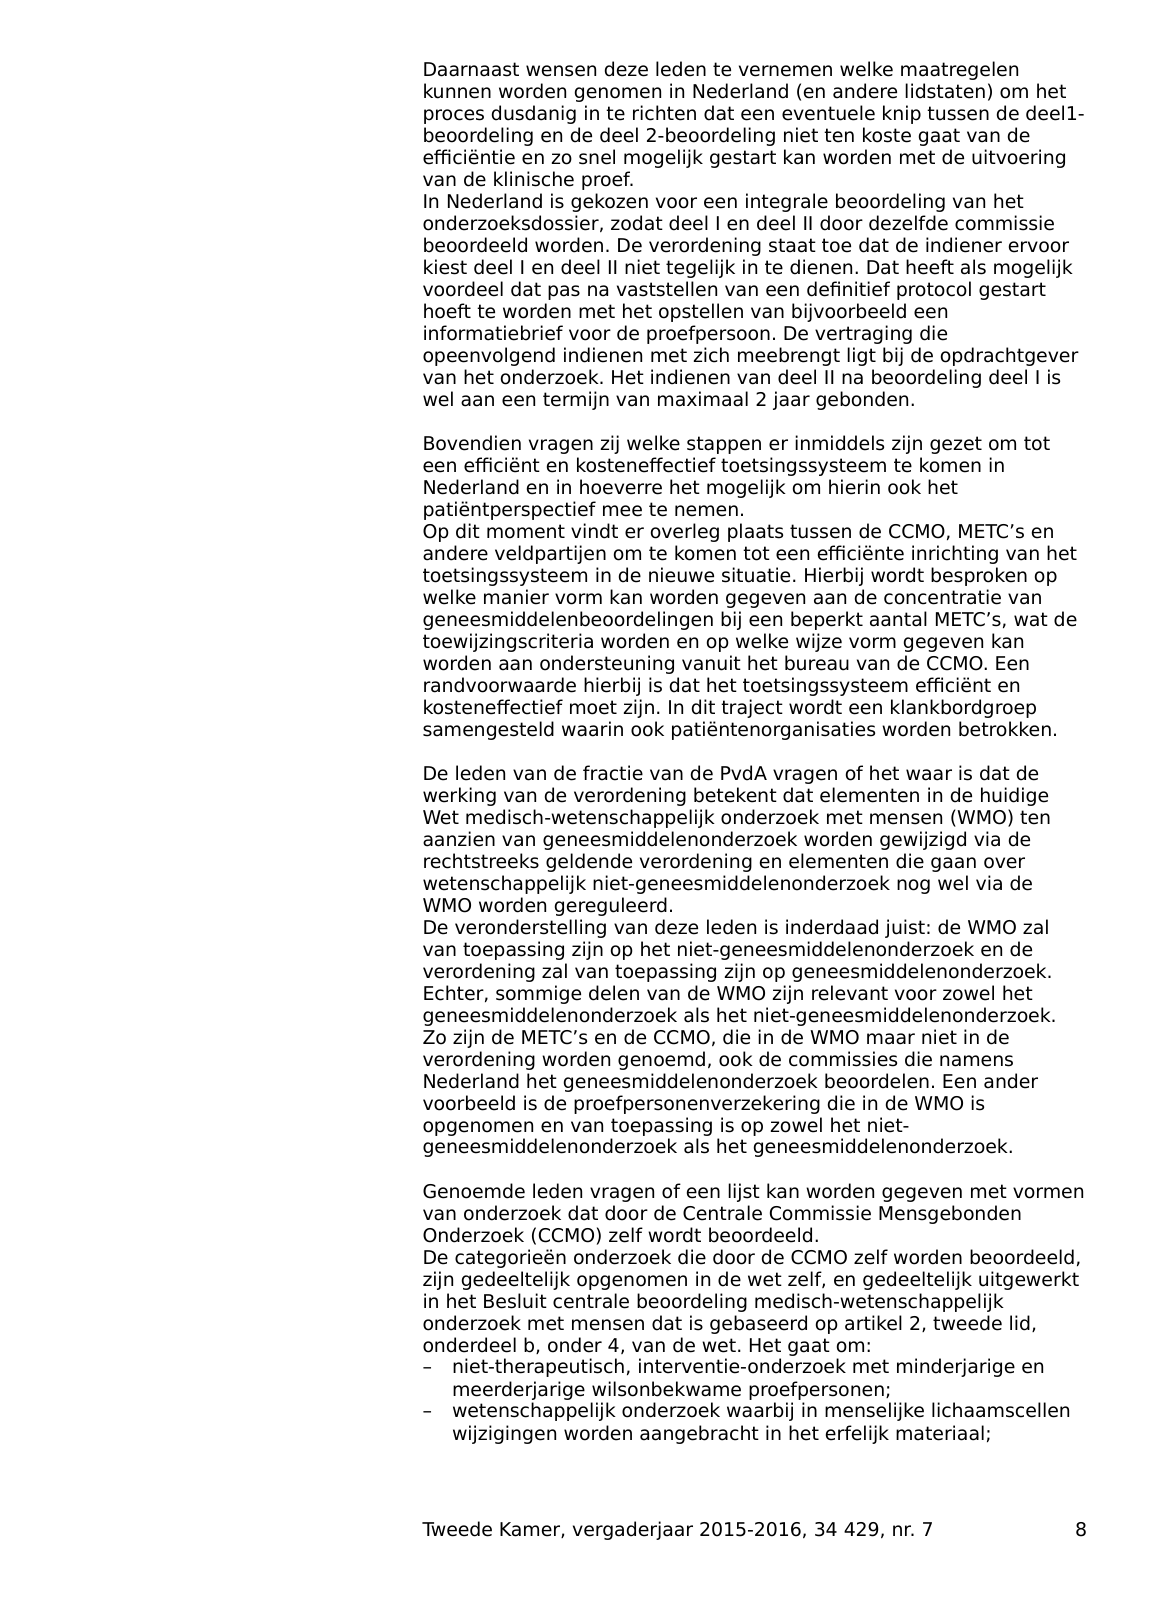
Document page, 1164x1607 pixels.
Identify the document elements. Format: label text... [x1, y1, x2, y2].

text – wetenschappelijk onderzoek waarbij in menselijke lichaamscellen wijzigingen worden aangebracht in het erfelijk materiaal; [422, 1400, 1087, 1444]
text Genoemde leden vragen of een lijst kan worden gegeven met vormen van onderzoek dat door de Centrale Commissie Mensgebonden Onderzoek (CCMO) zelf wordt beoordeeld. [422, 1181, 1087, 1247]
text De leden van de fractie van de PvdA vragen of het waar is dat de werking van de verordening betekent dat elementen in de huidige Wet medisch-wetenschappelijk onderzoek met mensen (WMO) ten aanzien van geneesmiddelenonderzoek worden gewijzigd via de rechtstreeks geldende verordening en elementen die gaan over wetenschappelijk niet-geneesmiddelenonderzoek nog wel via de WMO worden gereguleerd. [422, 763, 1087, 917]
text Daarnaast wensen deze leden te vernemen welke maatregelen kunnen worden genomen in Nederland (en andere lidstaten) om het proces dusdanig in te richten dat een eventuele knip tussen de deel1-beoordeling en de deel 2-beoordeling niet ten koste gaat van de efficiëntie en zo snel mogelijk gestart kan worden met de uitvoering van de klinische proef. [422, 59, 1087, 191]
text De veronderstelling van deze leden is inderdaad juist: de WMO zal van toepassing zijn op het niet-geneesmiddelenonderzoek en de verordening zal van toepassing zijn op geneesmiddelenonderzoek. Echter, sommige delen van de WMO zijn relevant voor zowel het geneesmiddelenonderzoek als het niet-geneesmiddelenonderzoek. Zo zijn de METC’s en de CCMO, die in de WMO maar niet in de verordening worden genoemd, ook de commissies die namens Nederland het geneesmiddelenonderzoek beoordelen. Een ander voorbeeld is de proefpersonenverzekering die in de WMO is opgenomen en van toepassing is op zowel het niet-geneesmiddelenonderzoek als het geneesmiddelenonderzoek. [422, 917, 1087, 1158]
text De categorieën onderzoek die door de CCMO zelf worden beoordeeld, zijn gedeeltelijk opgenomen in de wet zelf, en gedeeltelijk uitgewerkt in het Besluit centrale beoordeling medisch-wetenschappelijk onderzoek met mensen dat is gebaseerd op artikel 2, tweede lid, onderdeel b, onder 4, van de wet. Het gaat om: [422, 1247, 1087, 1356]
text Op dit moment vindt er overleg plaats tussen de CCMO, METC’s en andere veldpartijen om te komen tot een efficiënte inrichting van het toetsingssysteem in de nieuwe situatie. Hierbij wordt besproken op welke manier vorm kan worden gegeven aan de concentratie van geneesmiddelenbeoordelingen bij een beperkt aantal METC’s, wat de toewijzingscriteria worden en op welke wijze vorm gegeven kan worden aan ondersteuning vanuit het bureau van de CCMO. Een randvoorwaarde hierbij is dat het toetsingssysteem efficiënt en kosteneffectief moet zijn. In dit traject wordt een klankbordgroep samengesteld waarin ook patiëntenorganisaties worden betrokken. [422, 521, 1087, 741]
text In Nederland is gekozen voor een integrale beoordeling van het onderzoeksdossier, zodat deel I en deel II door dezelfde commissie beoordeeld worden. De verordening staat toe dat de indiener ervoor kiest deel I en deel II niet tegelijk in te dienen. Dat heeft als mogelijk voordeel dat pas na vaststellen van een definitief protocol gestart hoeft te worden met het opstellen van bijvoorbeeld een informatiebrief voor de proefpersoon. De vertraging die opeenvolgend indienen met zich meebrengt ligt bij de opdrachtgever van het onderzoek. Het indienen van deel II na beoordeling deel I is wel aan een termijn van maximaal 2 jaar gebonden. [422, 191, 1087, 411]
text Bovendien vragen zij welke stappen er inmiddels zijn gezet om tot een efficiënt en kosteneffectief toetsingssysteem te komen in Nederland en in hoeverre het mogelijk om hierin ook het patiëntperspectief mee te nemen. [422, 433, 1087, 521]
text – niet-therapeutisch, interventie-onderzoek met minderjarige en meerderjarige wilsonbekwame proefpersonen; [422, 1356, 1087, 1400]
